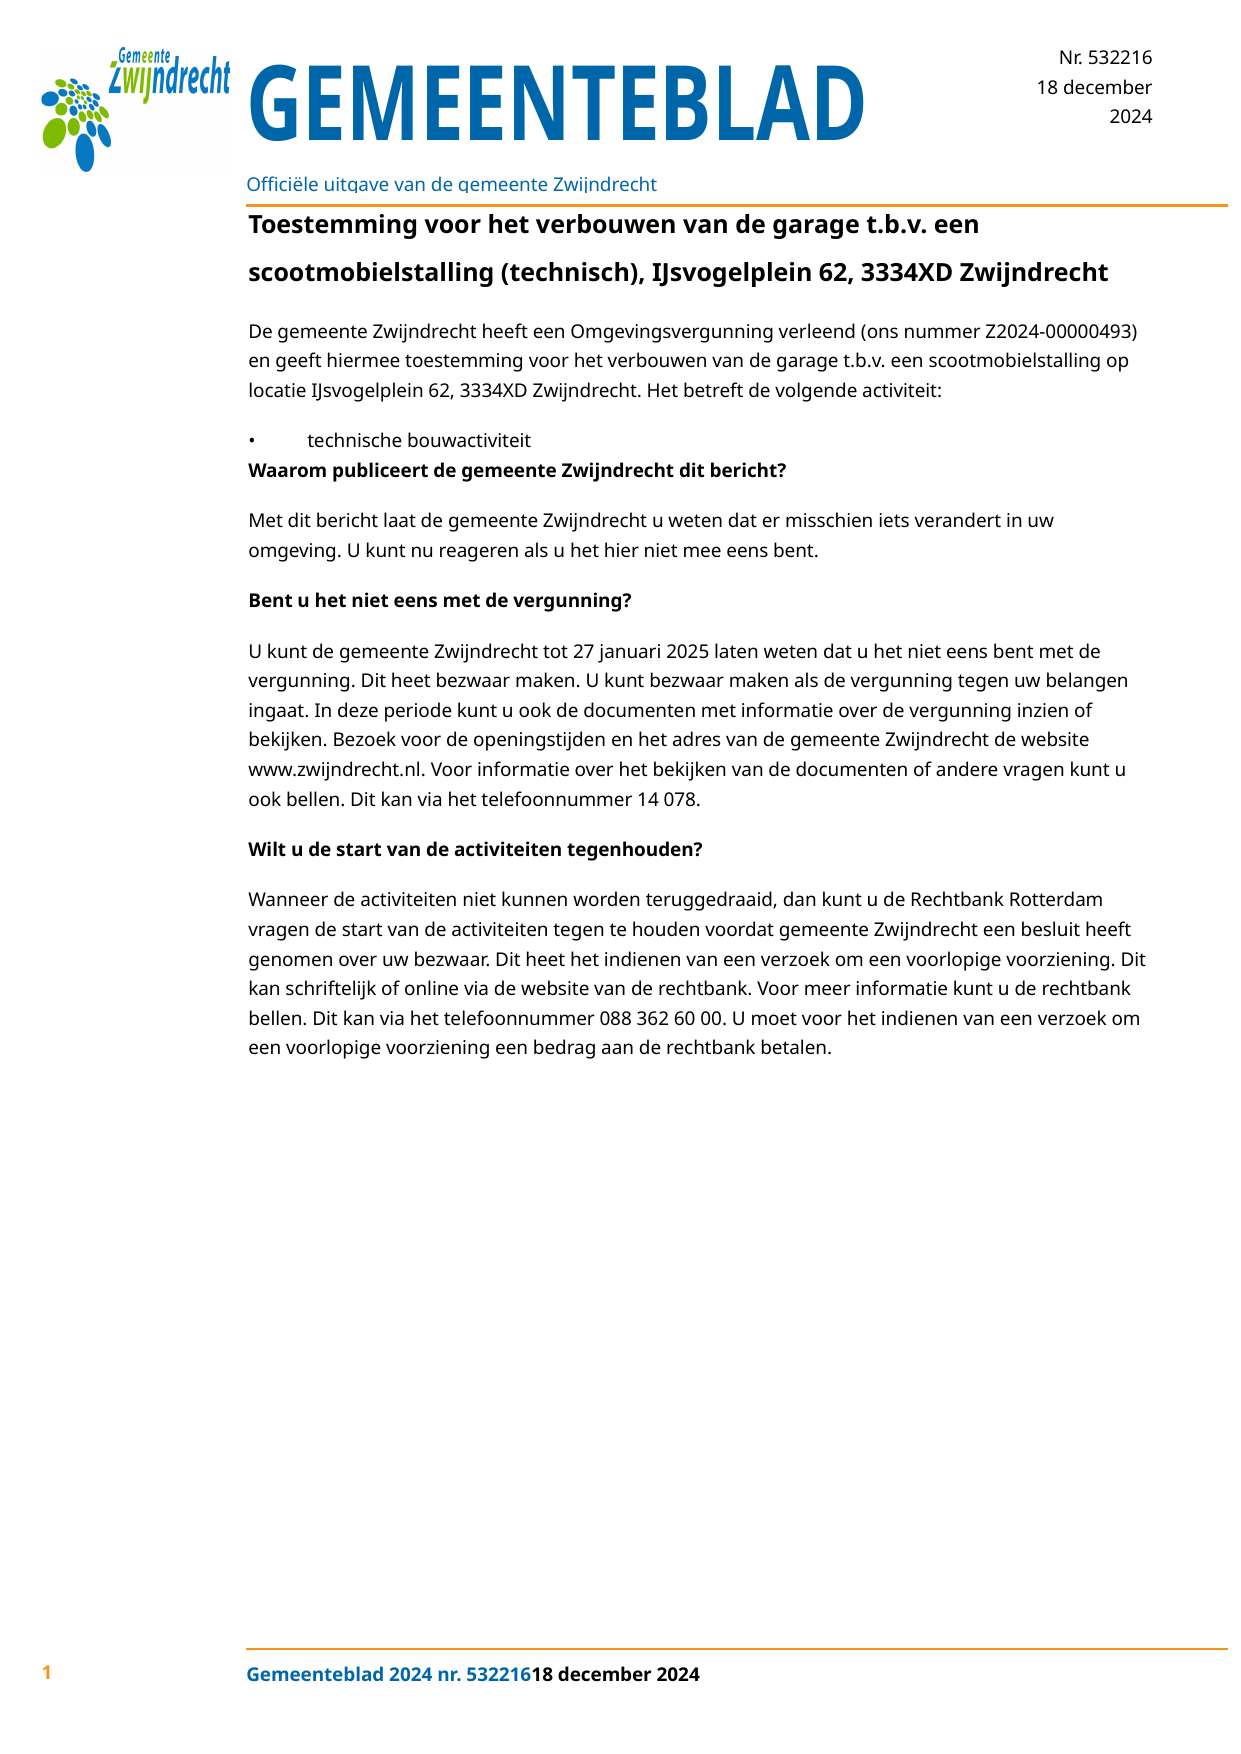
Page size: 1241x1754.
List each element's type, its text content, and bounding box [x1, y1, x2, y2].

text Wilt u de start van de activiteiten tegenhouden? [248, 836, 1152, 862]
text Met dit bericht laat de gemeente Zwijndrecht u weten dat er misschien iets verandert in uw omgeving. U kunt nu reageren als u het hier niet mee eens bent. [248, 507, 1152, 563]
text U kunt de gemeente Zwijndrecht tot 27 januari 2025 laten weten dat u het niet eens bent met de vergunning. Dit heet bezwaar maken. U kunt bezwaar maken als de vergunning tegen uw belangen ingaat. In deze periode kunt u ook de documenten met informatie over de vergunning inzien of bekijken. Bezoek voor de openingstijden en het adres van de gemeente Zwijndrecht de website www.zwijndrecht.nl. Voor informatie over het bekijken van de documenten of andere vragen kunt u ook bellen. Dit kan via het telefoonnummer 14 078. [248, 638, 1152, 812]
text Waarom publiceert de gemeente Zwijndrecht dit bericht? [248, 457, 1152, 483]
text De gemeente Zwijndrecht heeft een Omgevingsvergunning verleend (ons nummer Z2024-00000493) en geeft hiermee toestemming voor het verbouwen van de garage t.b.v. een scootmobielstalling op locatie IJsvogelplein 62, 3334XD Zwijndrecht. Het betreft de volgende activiteit: [248, 318, 1152, 403]
picture [41, 47, 231, 172]
text Wanneer de activiteiten niet kunnen worden teruggedraaid, dan kunt u de Rechtbank Rotterdam vragen de start van de activiteiten tegen te houden voordat gemeente Zwijndrecht een besluit heeft genomen over uw bezwaar. Dit heet het indienen van een verzoek om een voorlopige voorziening. Dit kan schriftelijk of online via de website van de rechtbank. Voor meer informatie kunt u de rechtbank bellen. Dit kan via het telefoonnummer 088 362 60 00. U moet voor het indienen van een verzoek om een voorlopige voorziening een bedrag aan de rechtbank betalen. [248, 887, 1152, 1060]
text Toestemming voor het verbouwen van de garage t.b.v. een scootmobielstalling (technisch), IJsvogelplein 62, 3334XD Zwijndrecht [248, 207, 1152, 288]
list technische bouwactiviteit [248, 427, 1152, 453]
text Bent u het niet eens met de vergunning? [248, 587, 1152, 613]
